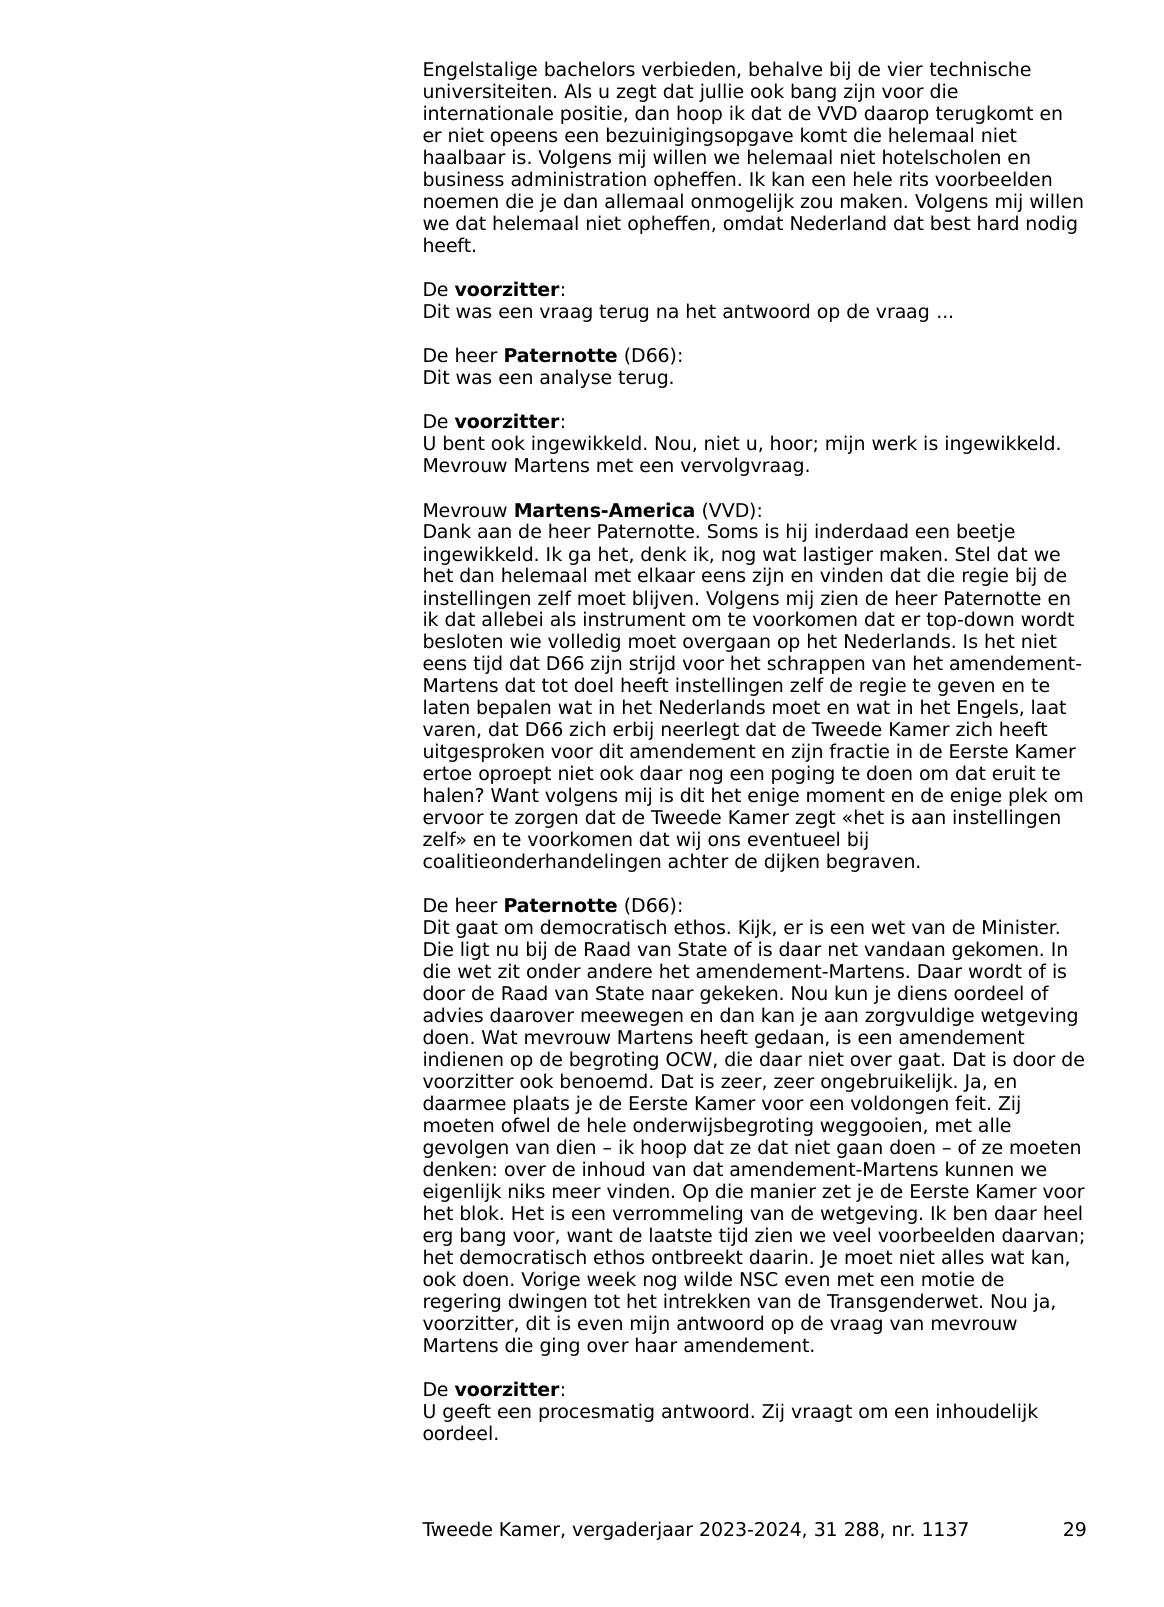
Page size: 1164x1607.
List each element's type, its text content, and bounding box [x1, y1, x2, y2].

text Dank aan de heer Paternotte. Soms is hij inderdaad een beetje ingewikkeld. Ik ga het, denk ik, nog wat lastiger maken. Stel dat we het dan helemaal met elkaar eens zijn en vinden dat die regie bij de instellingen zelf moet blijven. Volgens mij zien de heer Paternotte en ik dat allebei als instrument om te voorkomen dat er top-down wordt besloten wie volledig moet overgaan op het Nederlands. Is het niet eens tijd dat D66 zijn strijd voor het schrappen van het amendement-Martens dat tot doel heeft instellingen zelf de regie te geven en te laten bepalen wat in het Nederlands moet en wat in het Engels, laat varen, dat D66 zich erbij neerlegt dat de Tweede Kamer zich heeft uitgesproken voor dit amendement en zijn fractie in de Eerste Kamer ertoe oproept niet ook daar nog een poging te doen om dat eruit te halen? Want volgens mij is dit het enige moment en de enige plek om ervoor te zorgen dat de Tweede Kamer zegt «het is aan instellingen zelf» en te voorkomen dat wij ons eventueel bij coalitieonderhandelingen achter de dijken begraven. [422, 521, 1087, 873]
text Engelstalige bachelors verbieden, behalve bij de vier technische universiteiten. Als u zegt dat jullie ook bang zijn voor die internationale positie, dan hoop ik dat de VVD daarop terugkomt en er niet opeens een bezuinigingsopgave komt die helemaal niet haalbaar is. Volgens mij willen we helemaal niet hotelscholen en business administration opheffen. Ik kan een hele rits voorbeelden noemen die je dan allemaal onmogelijk zou maken. Volgens mij willen we dat helemaal niet opheffen, omdat Nederland dat best hard nodig heeft. [422, 59, 1087, 257]
text Dit was een analyse terug. [422, 367, 1087, 389]
text U bent ook ingewikkeld. Nou, niet u, hoor; mijn werk is ingewikkeld. Mevrouw Martens met een vervolgvraag. [422, 433, 1087, 477]
text U geeft een procesmatig antwoord. Zij vraagt om een inhoudelijk oordeel. [422, 1401, 1087, 1445]
text De heer Paternotte (D66): [422, 895, 1087, 917]
text De heer Paternotte (D66): [422, 345, 1087, 367]
text De voorzitter: [422, 411, 1087, 433]
text Mevrouw Martens-America (VVD): [422, 499, 1087, 521]
text Dit gaat om democratisch ethos. Kijk, er is een wet van de Minister. Die ligt nu bij de Raad van State of is daar net vandaan gekomen. In die wet zit onder andere het amendement-Martens. Daar wordt of is door de Raad van State naar gekeken. Nou kun je diens oordeel of advies daarover meewegen en dan kan je aan zorgvuldige wetgeving doen. Wat mevrouw Martens heeft gedaan, is een amendement indienen op de begroting OCW, die daar niet over gaat. Dat is door de voorzitter ook benoemd. Dat is zeer, zeer ongebruikelijk. Ja, en daarmee plaats je de Eerste Kamer voor een voldongen feit. Zij moeten ofwel de hele onderwijsbegroting weggooien, met alle gevolgen van dien – ik hoop dat ze dat niet gaan doen – of ze moeten denken: over de inhoud van dat amendement-Martens kunnen we eigenlijk niks meer vinden. Op die manier zet je de Eerste Kamer voor het blok. Het is een verrommeling van de wetgeving. Ik ben daar heel erg bang voor, want de laatste tijd zien we veel voorbeelden daarvan; het democratisch ethos ontbreekt daarin. Je moet niet alles wat kan, ook doen. Vorige week nog wilde NSC even met een motie de regering dwingen tot het intrekken van de Transgenderwet. Nou ja, voorzitter, dit is even mijn antwoord op de vraag van mevrouw Martens die ging over haar amendement. [422, 917, 1087, 1357]
text De voorzitter: [422, 279, 1087, 301]
text De voorzitter: [422, 1379, 1087, 1401]
text Dit was een vraag terug na het antwoord op de vraag ... [422, 301, 1087, 323]
